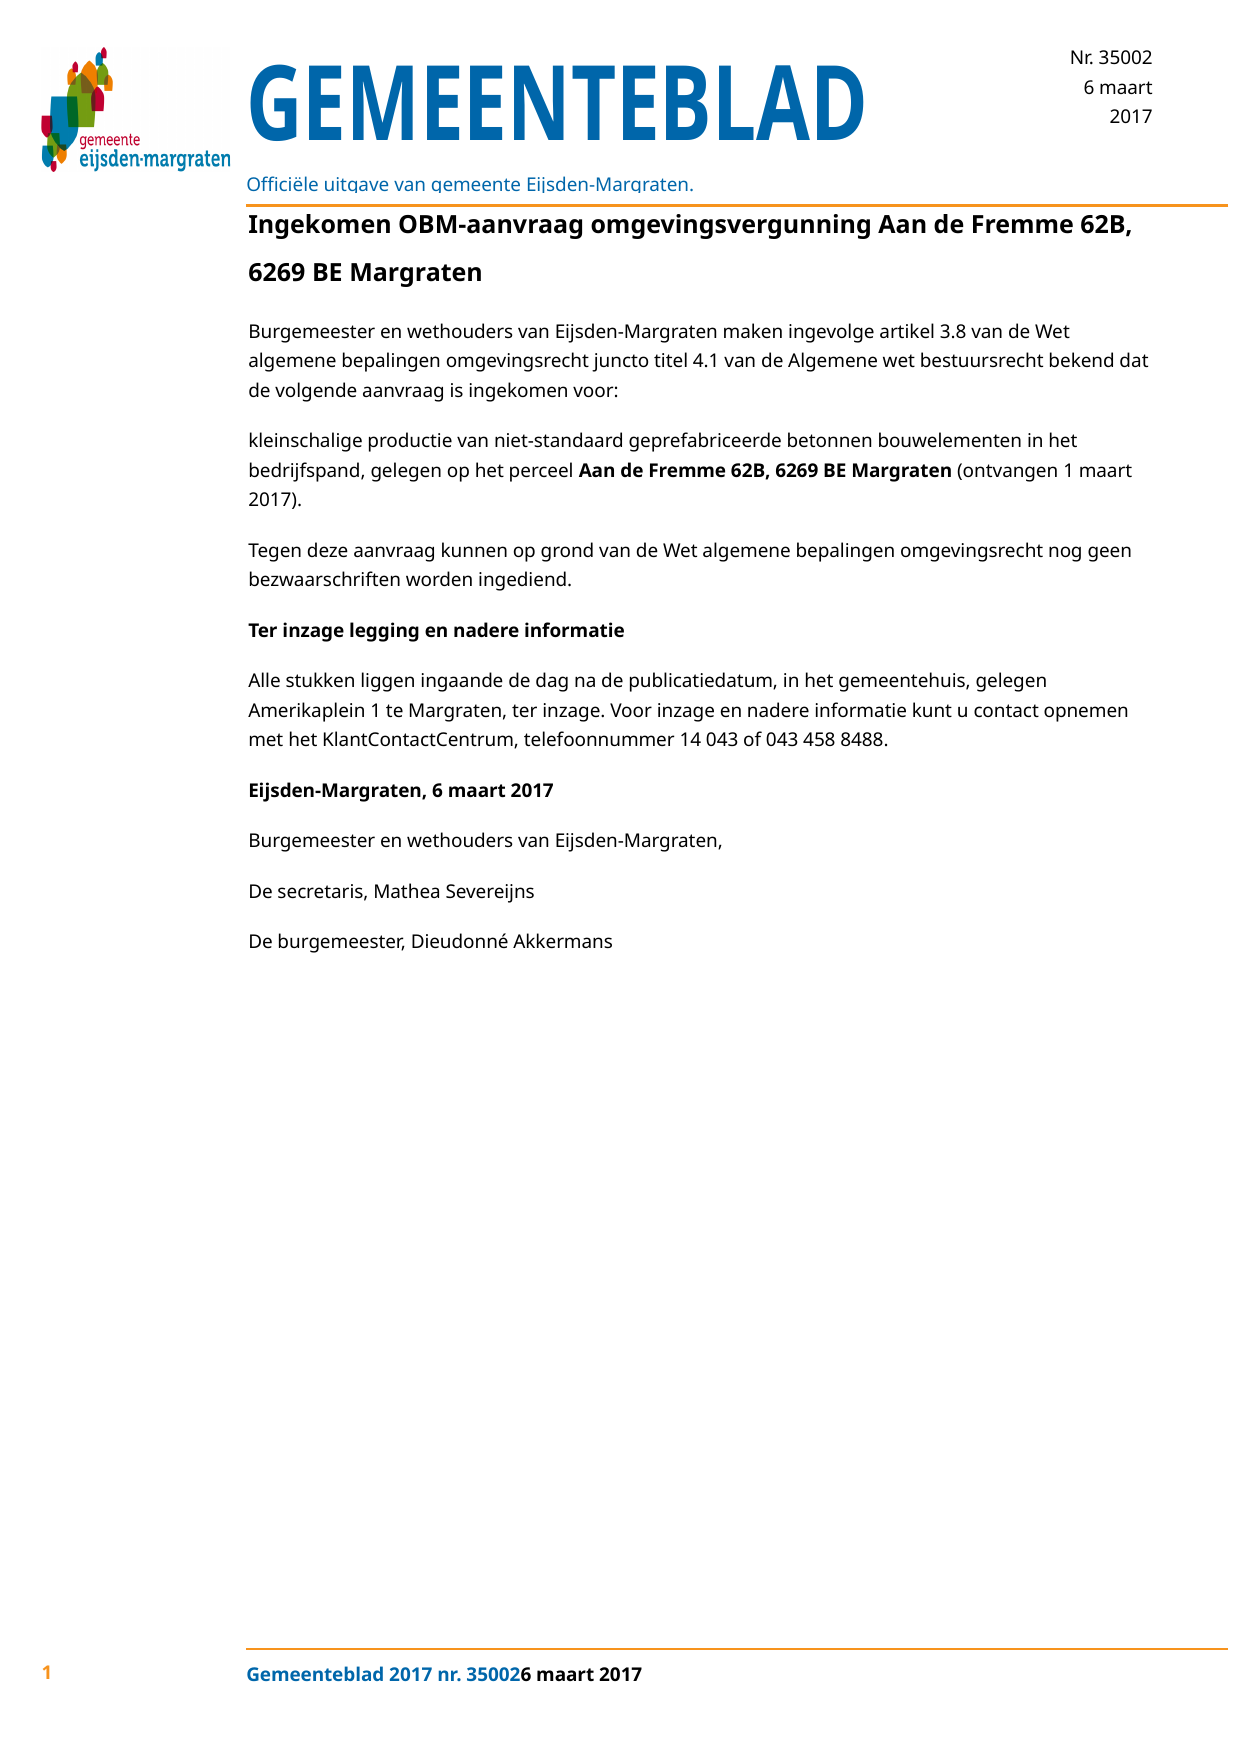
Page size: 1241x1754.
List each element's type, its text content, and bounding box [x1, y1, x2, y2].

text De secretaris, Mathea Severeijns [248, 878, 1152, 904]
text Ingekomen OBM-aanvraag omgevingsvergunning Aan de Fremme 62B, 6269 BE Margraten [248, 207, 1152, 288]
text Ter inzage legging en nadere informatie [248, 617, 1152, 643]
text Burgemeester en wethouders van Eijsden-Margraten maken ingevolge artikel 3.8 van de Wet algemene bepalingen omgevingsrecht juncto titel 4.1 van de Algemene wet bestuursrecht bekend dat de volgende aanvraag is ingekomen voor: [248, 318, 1152, 403]
text De burgemeester, Dieudonné Akkermans [248, 928, 1152, 954]
text Tegen deze aanvraag kunnen op grond van de Wet algemene bepalingen omgevingsrecht nog geen bezwaarschriften worden ingediend. [248, 537, 1152, 592]
text Burgemeester en wethouders van Eijsden-Margraten, [248, 827, 1152, 853]
text kleinschalige productie van niet-standaard geprefabriceerde betonnen bouwelementen in het bedrijfspand, gelegen op het perceel Aan de Fremme 62B, 6269 BE Margraten (ontvangen 1 maart 2017). [248, 427, 1152, 512]
picture [41, 47, 231, 172]
text Eijsden-Margraten, 6 maart 2017 [248, 777, 1152, 803]
text Alle stukken liggen ingaande de dag na de publicatiedatum, in het gemeentehuis, gelegen Amerikaplein 1 te Margraten, ter inzage. Voor inzage en nadere informatie kunt u contact opnemen met het KlantContactCentrum, telefoonnummer 14 043 of 043 458 8488. [248, 667, 1152, 752]
